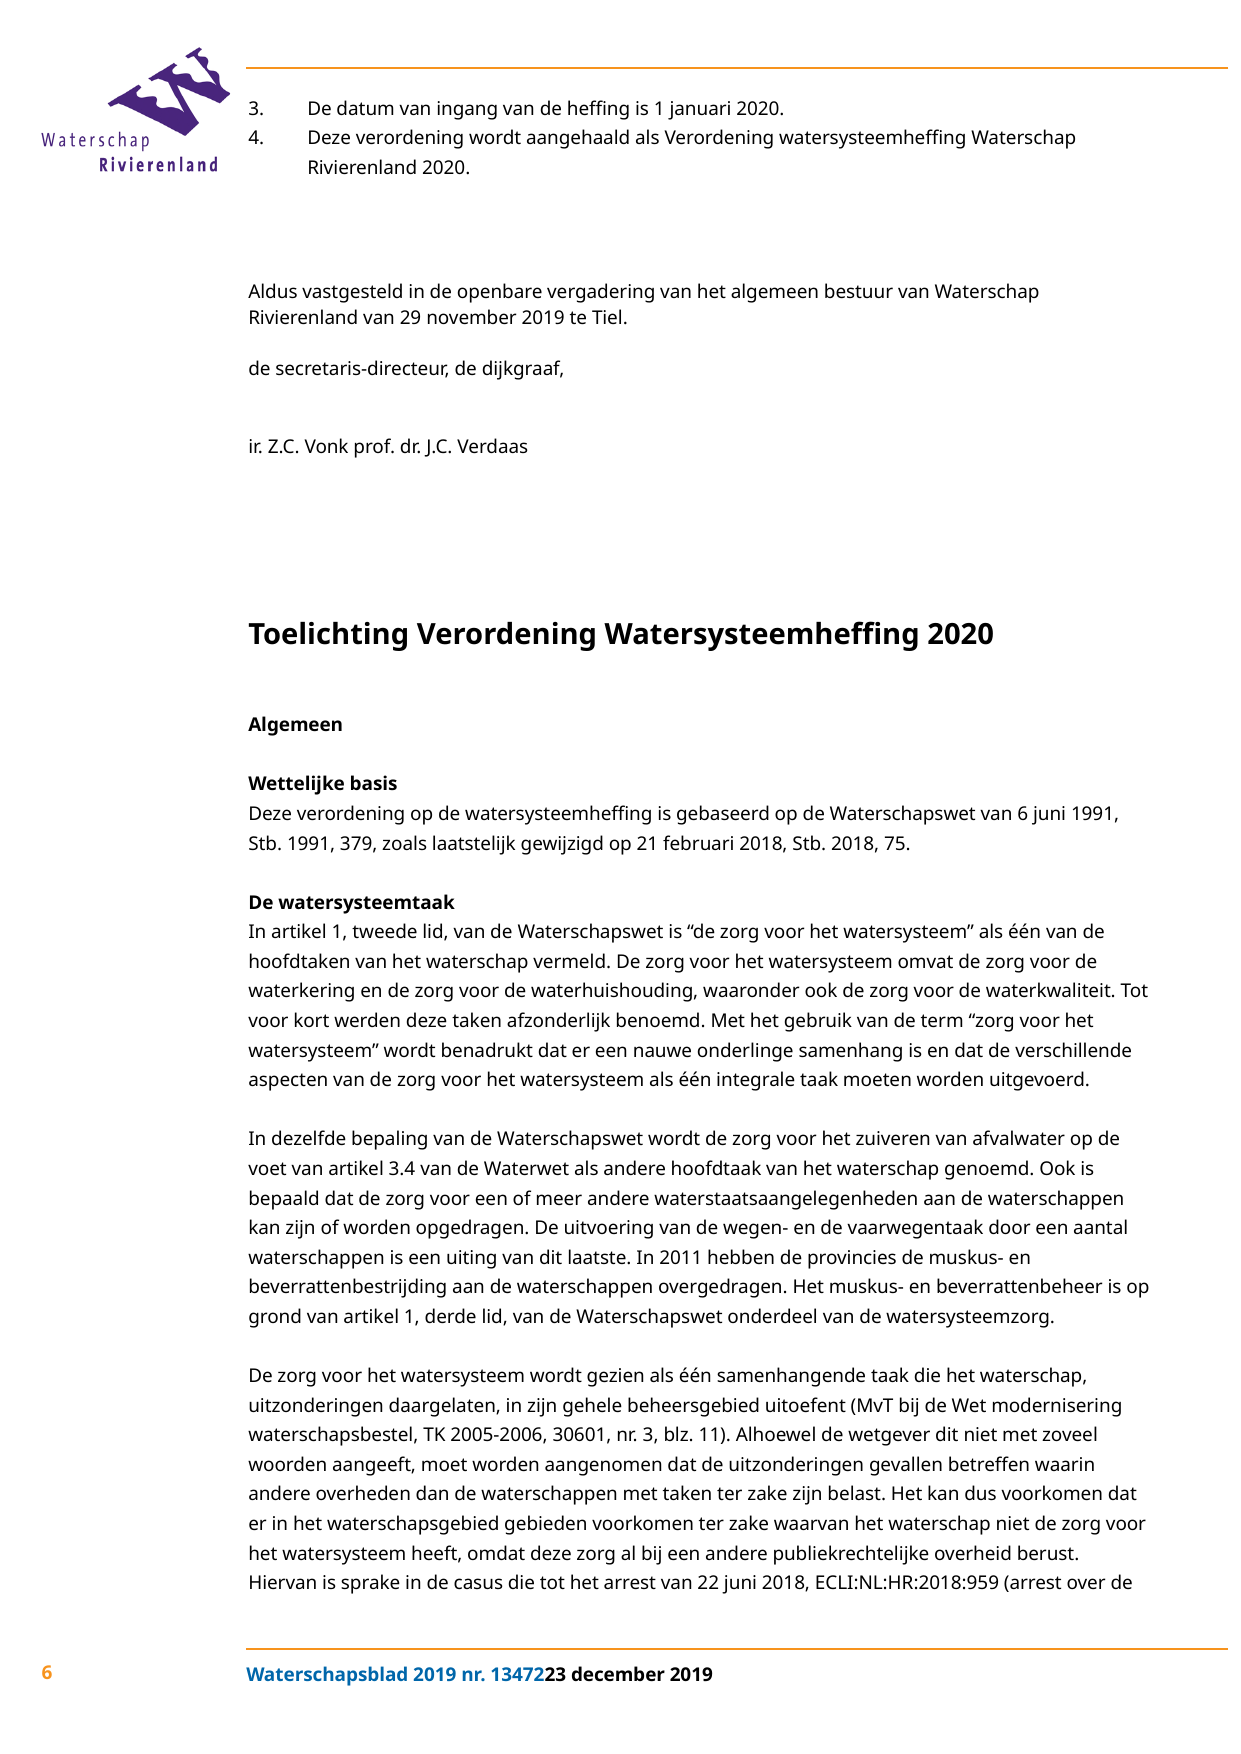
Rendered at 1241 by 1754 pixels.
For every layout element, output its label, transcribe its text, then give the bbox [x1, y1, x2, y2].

text In artikel 1, tweede lid, van de Waterschapswet is “de zorg voor het watersysteem” als één van de hoofdtaken van het waterschap vermeld. De zorg voor het watersysteem omvat de zorg voor de waterkering en de zorg voor de waterhuishouding, waaronder ook de zorg voor de waterkwaliteit. Tot voor kort werden deze taken afzonderlijk benoemd. Met het gebruik van de term “zorg voor het watersysteem” wordt benadrukt dat er een nauwe onderlinge samenhang is en dat de verschillende aspecten van de zorg voor het watersysteem als één integrale taak moeten worden uitgevoerd. [248, 918, 1152, 1092]
text Aldus vastgesteld in de openbare vergadering van het algemeen bestuur van Waterschap Rivierenland van 29 november 2019 te Tiel. [248, 278, 1152, 330]
list Deze verordening wordt aangehaald als Verordening watersysteemheffing Waterschap Rivierenland 2020. [248, 124, 1152, 180]
text ir. Z.C. Vonk prof. dr. J.C. Verdaas [248, 433, 1152, 458]
text Toelichting Verordening Watersysteemheffing 2020 [248, 613, 1152, 653]
text Deze verordening op de watersysteemheffing is gebaseerd op de Waterschapswet van 6 juni 1991, Stb. 1991, 379, zoals laatstelijk gewijzigd op 21 februari 2018, Stb. 2018, 75. [248, 800, 1152, 855]
text de secretaris-directeur, de dijkgraaf, [248, 356, 1152, 381]
text Wettelijke basis [248, 771, 1152, 796]
text Algemeen [248, 711, 1152, 737]
picture [41, 47, 231, 172]
text In dezelfde bepaling van de Waterschapswet wordt de zorg voor het zuiveren van afvalwater op de voet van artikel 3.4 van de Waterwet als andere hoofdtaak van het waterschap genoemd. Ook is bepaald dat de zorg voor een of meer andere waterstaatsaangelegenheden aan de waterschappen kan zijn of worden opgedragen. De uitvoering van de wegen- en de vaarwegentaak door een aantal waterschappen is een uiting van dit laatste. In 2011 hebben de provincies de muskus- en beverrattenbestrijding aan de waterschappen overgedragen. Het muskus- en beverrattenbeheer is op grond van artikel 1, derde lid, van de Waterschapswet onderdeel van de watersysteemzorg. [248, 1126, 1152, 1329]
text De zorg voor het watersysteem wordt gezien als één samenhangende taak die het waterschap, uitzonderingen daargelaten, in zijn gehele beheersgebied uitoefent (MvT bij de Wet modernisering waterschapsbestel, TK 2005-2006, 30601, nr. 3, blz. 11). Alhoewel de wetgever dit niet met zoveel woorden aangeeft, moet worden aangenomen dat de uitzonderingen gevallen betreffen waarin andere overheden dan de waterschappen met taken ter zake zijn belast. Het kan dus voorkomen dat er in het waterschapsgebied gebieden voorkomen ter zake waarvan het waterschap niet de zorg voor het watersysteem heeft, omdat deze zorg al bij een andere publiekrechtelijke overheid berust. Hiervan is sprake in de casus die tot het arrest van 22 juni 2018, ECLI:NL:HR:2018:959 (arrest over de [248, 1362, 1152, 1595]
list De datum van ingang van de heffing is 1 januari 2020. [248, 95, 1152, 121]
text De watersysteemtaak [248, 889, 1152, 914]
